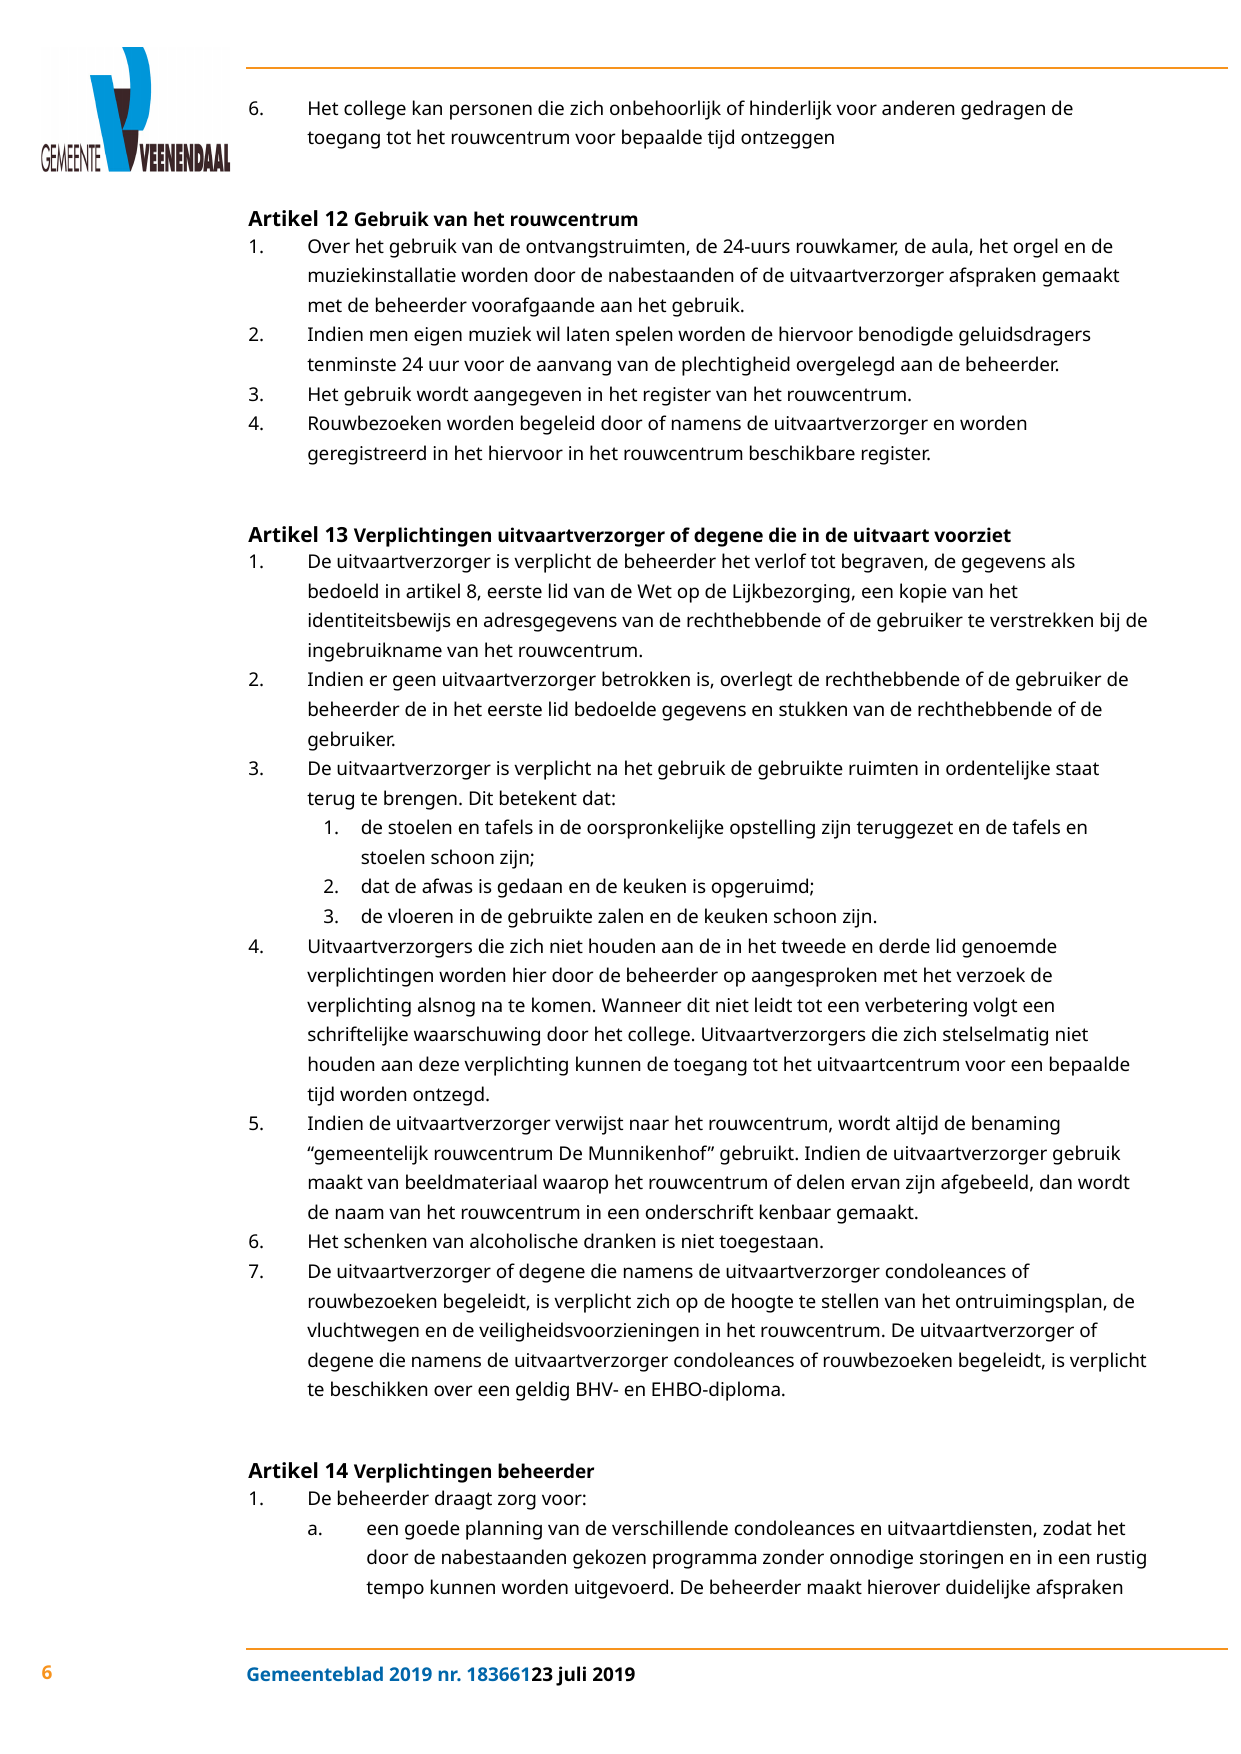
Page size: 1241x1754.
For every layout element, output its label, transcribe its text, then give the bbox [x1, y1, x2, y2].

list De uitvaartverzorger of degene die namens de uitvaartverzorger condoleances of rouwbezoeken begeleidt, is verplicht zich op de hoogte te stellen van het ontruimingsplan, de vluchtwegen en de veiligheidsvoorzieningen in het rouwcentrum. De uitvaartverzorger of degene die namens de uitvaartverzorger condoleances of rouwbezoeken begeleidt, is verplicht te beschikken over een geldig BHV- en EHBO-diploma. [248, 1258, 1152, 1402]
list Het gebruik wordt aangegeven in het register van het rouwcentrum. [248, 381, 1152, 406]
text Artikel 14 Verplichtingen beheerder [248, 1457, 1152, 1485]
list de vloeren in de gebruikte zalen en de keuken schoon zijn. [323, 903, 1152, 929]
list Het schenken van alcoholische dranken is niet toegestaan. [248, 1229, 1152, 1254]
list Over het gebruik van de ontvangstruimten, de 24-uurs rouwkamer, de aula, het orgel en de muziekinstallatie worden door de nabestaanden of de uitvaartverzorger afspraken gemaakt met de beheerder voorafgaande aan het gebruik. [248, 233, 1152, 318]
text Artikel 13 Verplichtingen uitvaartverzorger of degene die in de uitvaart voorziet [248, 520, 1152, 548]
text Artikel 12 Gebruik van het rouwcentrum [248, 204, 1152, 233]
list een goede planning van de verschillende condoleances en uitvaartdiensten, zodat het door de nabestaanden gekozen programma zonder onnodige storingen en in een rustig tempo kunnen worden uitgevoerd. De beheerder maakt hierover duidelijke afspraken [307, 1515, 1152, 1599]
list Uitvaartverzorgers die zich niet houden aan de in het tweede en derde lid genoemde verplichtingen worden hier door de beheerder op aangesproken met het verzoek de verplichting alsnog na te komen. Wanneer dit niet leidt tot een verbetering volgt een schriftelijke waarschuwing door het college. Uitvaartverzorgers die zich stelselmatig niet houden aan deze verplichting kunnen de toegang tot het uitvaartcentrum voor een bepaalde tijd worden ontzegd. [248, 933, 1152, 1107]
list De beheerder draagt zorg voor: [248, 1485, 1152, 1511]
list De uitvaartverzorger is verplicht na het gebruik de gebruikte ruimten in ordentelijke staat terug te brengen. Dit betekent dat: [248, 755, 1152, 811]
list Indien er geen uitvaartverzorger betrokken is, overlegt de rechthebbende of de gebruiker de beheerder de in het eerste lid bedoelde gegevens en stukken van de rechthebbende of de gebruiker. [248, 667, 1152, 752]
list De uitvaartverzorger is verplicht de beheerder het verlof tot begraven, de gegevens als bedoeld in artikel 8, eerste lid van de Wet op de Lijkbezorging, een kopie van het identiteitsbewijs en adresgegevens van de rechthebbende of de gebruiker te verstrekken bij de ingebruikname van het rouwcentrum. [248, 548, 1152, 663]
picture [41, 47, 130, 172]
list Indien men eigen muziek wil laten spelen worden de hiervoor benodigde geluidsdragers tenminste 24 uur voor de aanvang van de plechtigheid overgelegd aan de beheerder. [248, 322, 1152, 377]
picture [123, 47, 231, 172]
list Het college kan personen die zich onbehoorlijk of hinderlijk voor anderen gedragen de toegang tot het rouwcentrum voor bepaalde tijd ontzeggen [248, 95, 1152, 150]
list Rouwbezoeken worden begeleid door of namens de uitvaartverzorger en worden geregistreerd in het hiervoor in het rouwcentrum beschikbare register. [248, 410, 1152, 466]
list Indien de uitvaartverzorger verwijst naar het rouwcentrum, wordt altijd de benaming “gemeentelijk rouwcentrum De Munnikenhof” gebruikt. Indien de uitvaartverzorger gebruik maakt van beeldmateriaal waarop het rouwcentrum of delen ervan zijn afgebeeld, dan wordt de naam van het rouwcentrum in een onderschrift kenbaar gemaakt. [248, 1110, 1152, 1225]
list dat de afwas is gedaan en de keuken is opgeruimd; [323, 874, 1152, 899]
list de stoelen en tafels in de oorspronkelijke opstelling zijn teruggezet en de tafels en stoelen schoon zijn; [323, 814, 1152, 870]
